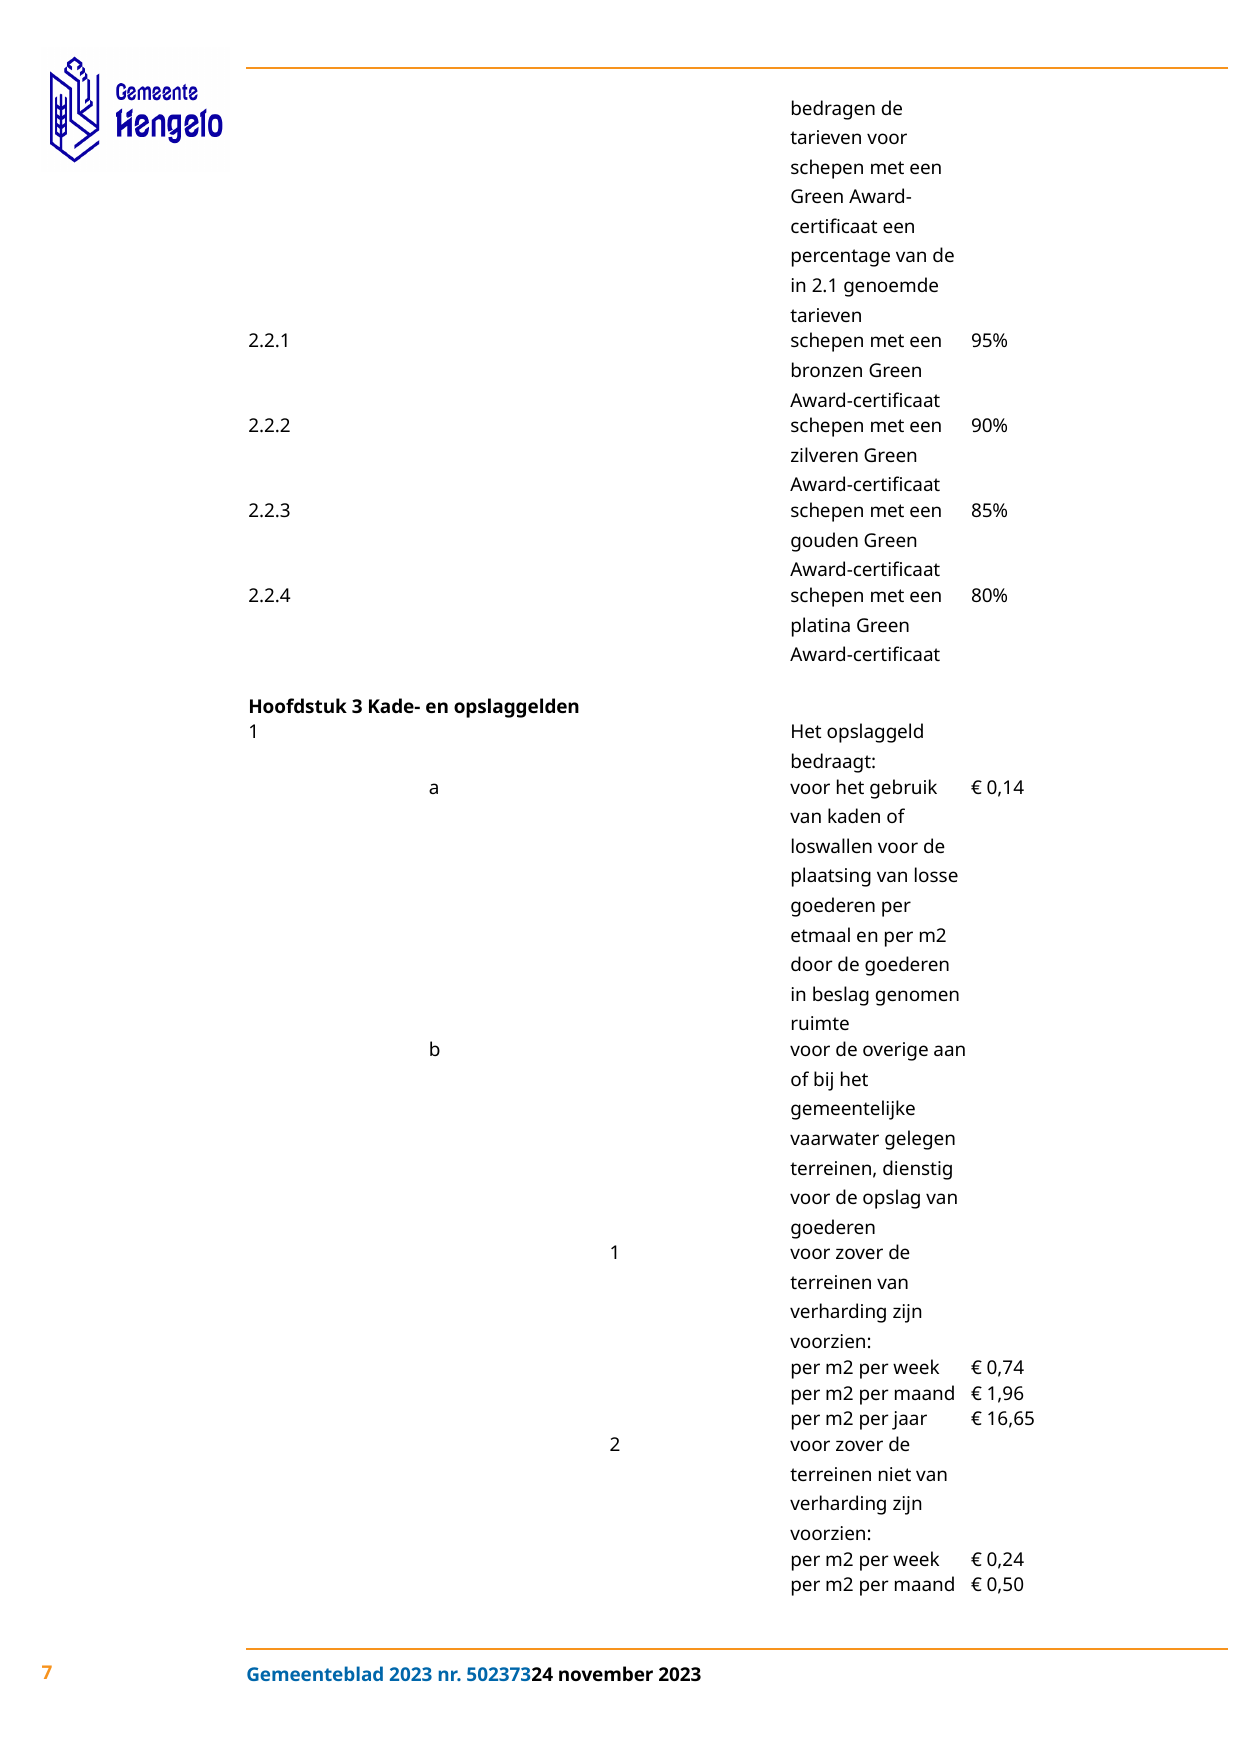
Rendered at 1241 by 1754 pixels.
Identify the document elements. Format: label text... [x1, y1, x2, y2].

table_cell [609, 1546, 790, 1571]
table_cell [248, 1354, 429, 1380]
table_cell € 0,24 [971, 1546, 1152, 1571]
table_cell [429, 328, 609, 412]
table_cell [248, 1546, 429, 1571]
table_cell € 0,50 [971, 1571, 1152, 1597]
table_cell [429, 1431, 609, 1546]
table_cell [609, 1380, 790, 1406]
table_cell [248, 95, 429, 328]
table_cell schepen met een bronzen Green Award-certificaat [790, 328, 971, 412]
table_cell [971, 1240, 1152, 1354]
table_cell [429, 1546, 609, 1571]
table_cell [609, 1036, 790, 1239]
table_cell schepen met een gouden Green Award-certificaat [790, 498, 971, 582]
table_cell a [429, 774, 609, 1036]
table_cell 80% [971, 582, 1152, 667]
table_cell [429, 498, 609, 582]
table_cell [609, 774, 790, 1036]
table_cell [971, 667, 1152, 693]
table_cell schepen met een platina Green Award-certificaat [790, 582, 971, 667]
table_cell [609, 95, 790, 328]
table_cell [609, 719, 790, 774]
table_cell [248, 667, 429, 693]
table_cell per m2 per jaar [790, 1406, 971, 1431]
table_cell 2.2.1 [248, 328, 429, 412]
table_cell per m2 per maand [790, 1380, 971, 1406]
table_cell [609, 582, 790, 667]
table_cell [971, 719, 1152, 774]
table_cell voor het gebruik van kaden of loswallen voor de plaatsing van losse goederen per etmaal en per m2 door de goederen in beslag genomen ruimte [790, 774, 971, 1036]
table_cell [429, 1571, 609, 1597]
table_cell 85% [971, 498, 1152, 582]
table_cell [429, 1406, 609, 1431]
table_cell [248, 774, 429, 1036]
table_cell [429, 1380, 609, 1406]
table_cell 2.2.2 [248, 413, 429, 497]
table_cell per m2 per maand [790, 1571, 971, 1597]
table_cell [609, 413, 790, 497]
table_cell [248, 1240, 429, 1354]
table_cell [429, 719, 609, 774]
table_cell bedragen de tarieven voor schepen met een Green Award-certificaat een percentage van de in 2.1 genoemde tarieven [790, 95, 971, 328]
table_cell [971, 95, 1152, 328]
table_cell schepen met een zilveren Green Award-certificaat [790, 413, 971, 497]
table_cell [790, 667, 971, 693]
table_cell 95% [971, 328, 1152, 412]
table_cell [609, 667, 790, 693]
table_cell Het opslaggeld bedraagt: [790, 719, 971, 774]
table_cell 1 [248, 719, 429, 774]
table_cell [429, 95, 609, 328]
table_cell [248, 1380, 429, 1406]
table_cell [971, 1431, 1152, 1546]
table_cell 2.2.4 [248, 582, 429, 667]
table_cell voor de overige aan of bij het gemeentelijke vaarwater gelegen terreinen, dienstig voor de opslag van goederen [790, 1036, 971, 1239]
table_cell voor zover de terreinen niet van verharding zijn voorzien: [790, 1431, 971, 1546]
table_cell [609, 1354, 790, 1380]
table_cell [609, 328, 790, 412]
picture [41, 47, 231, 172]
table_cell per m2 per week [790, 1546, 971, 1571]
table_cell [429, 413, 609, 497]
table_cell [971, 1036, 1152, 1239]
table_cell [429, 1240, 609, 1354]
table_cell [609, 498, 790, 582]
table_cell [429, 1354, 609, 1380]
table_cell € 1,96 [971, 1380, 1152, 1406]
table_cell [609, 1571, 790, 1597]
table_cell [248, 1571, 429, 1597]
table_cell 2.2.3 [248, 498, 429, 582]
table_cell b [429, 1036, 609, 1239]
table_cell Hoofdstuk 3 Kade- en opslaggelden [248, 693, 1152, 719]
table_cell [609, 1406, 790, 1431]
table_cell [248, 1406, 429, 1431]
table_cell 1 [609, 1240, 790, 1354]
table_cell € 0,14 [971, 774, 1152, 1036]
table_cell per m2 per week [790, 1354, 971, 1380]
table_cell [429, 582, 609, 667]
table_cell € 16,65 [971, 1406, 1152, 1431]
table_cell [248, 1036, 429, 1239]
table_cell [248, 1431, 429, 1546]
table_cell 90% [971, 413, 1152, 497]
table_cell 2 [609, 1431, 790, 1546]
table_cell [429, 667, 609, 693]
table_cell € 0,74 [971, 1354, 1152, 1380]
table_cell voor zover de terreinen van verharding zijn voorzien: [790, 1240, 971, 1354]
